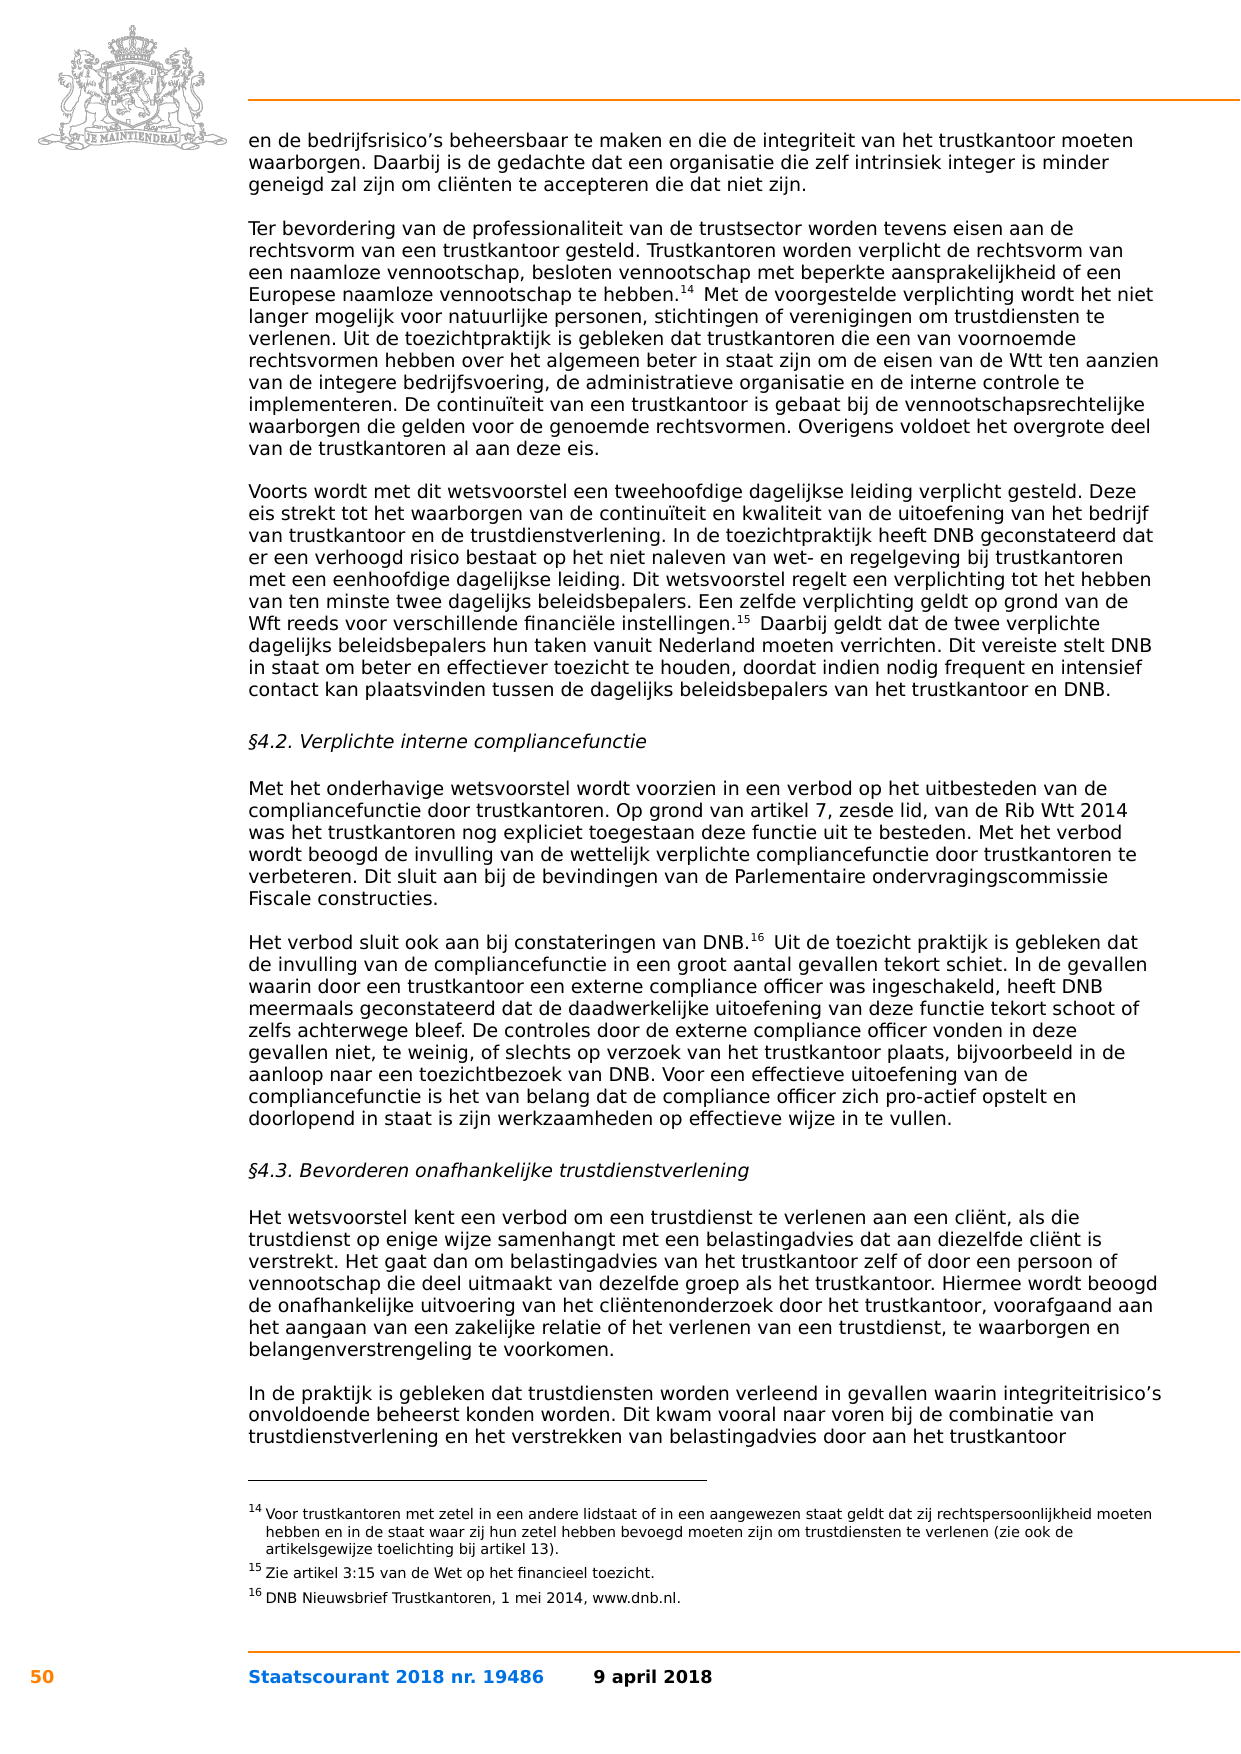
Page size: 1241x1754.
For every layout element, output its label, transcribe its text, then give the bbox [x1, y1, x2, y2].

text Voorts wordt met dit wetsvoorstel een tweehoofdige dagelijkse leiding verplicht gesteld. Deze eis strekt tot het waarborgen van de continuïteit en kwaliteit van de uitoefening van het bedrijf van trustkantoor en de trustdienstverlening. In de toezichtpraktijk heeft DNB geconstateerd dat er een verhoogd risico bestaat op het niet naleven van wet- en regelgeving bij trustkantoren met een eenhoofdige dagelijkse leiding. Dit wetsvoorstel regelt een verplichting tot het hebben van ten minste twee dagelijks beleidsbepalers. Een zelfde verplichting geldt op grond van de Wft reeds voor verschillende financiële instellingen. Daarbij geldt dat de twee verplichte dagelijks beleidsbepalers hun taken vanuit Nederland moeten verrichten. Dit vereiste stelt DNB in staat om beter en effectiever toezicht te houden, doordat indien nodig frequent en intensief contact kan plaatsvinden tussen de dagelijks beleidsbepalers van het trustkantoor en DNB. [248, 481, 1163, 701]
text Het wetsvoorstel kent een verbod om een trustdienst te verlenen aan een cliënt, als die trustdienst op enige wijze samenhangt met een belastingadvies dat aan diezelfde cliënt is verstrekt. Het gaat dan om belastingadvies van het trustkantoor zelf of door een persoon of vennootschap die deel uitmaakt van dezelfde groep als het trustkantoor. Hiermee wordt beoogd de onafhankelijke uitvoering van het cliëntenonderzoek door het trustkantoor, voorafgaand aan het aangaan van een zakelijke relatie of het verlenen van een trustdienst, te waarborgen en belangenverstrengeling te voorkomen. [248, 1207, 1163, 1361]
subtitle §4.2. Verplichte interne compliancefunctie [248, 731, 1163, 753]
text Met het onderhavige wetsvoorstel wordt voorzien in een verbod op het uitbesteden van de compliancefunctie door trustkantoren. Op grond van artikel 7, zesde lid, van de Rib Wtt 2014 was het trustkantoren nog expliciet toegestaan deze functie uit te besteden. Met het verbod wordt beoogd de invulling van de wettelijk verplichte compliancefunctie door trustkantoren te verbeteren. Dit sluit aan bij de bevindingen van de Parlementaire ondervragingscommissie Fiscale constructies. [248, 778, 1163, 910]
text Ter bevordering van de professionaliteit van de trustsector worden tevens eisen aan de rechtsvorm van een trustkantoor gesteld. Trustkantoren worden verplicht de rechtsvorm van een naamloze vennootschap, besloten vennootschap met beperkte aansprakelijkheid of een Europese naamloze vennootschap te hebben. Met de voorgestelde verplichting wordt het niet langer mogelijk voor natuurlijke personen, stichtingen of verenigingen om trustdiensten te verlenen. Uit de toezichtpraktijk is gebleken dat trustkantoren die een van voornoemde rechtsvormen hebben over het algemeen beter in staat zijn om de eisen van de Wtt ten aanzien van de integere bedrijfsvoering, de administratieve organisatie en de interne controle te implementeren. De continuïteit van een trustkantoor is gebaat bij de vennootschapsrechtelijke waarborgen die gelden voor de genoemde rechtsvormen. Overigens voldoet het overgrote deel van de trustkantoren al aan deze eis. [248, 218, 1163, 459]
text In de praktijk is gebleken dat trustdiensten worden verleend in gevallen waarin integriteitrisico’s onvoldoende beheerst konden worden. Dit kwam vooral naar voren bij de combinatie van trustdienstverlening en het verstrekken van belastingadvies door aan het trustkantoor [248, 1382, 1163, 1448]
text en de bedrijfsrisico’s beheersbaar te maken en die de integriteit van het trustkantoor moeten waarborgen. Daarbij is de gedachte dat een organisatie die zelf intrinsiek integer is minder geneigd zal zijn om cliënten te accepteren die dat niet zijn. [248, 130, 1163, 196]
text DNB Nieuwsbrief Trustkantoren, 1 mei 2014, www.dnb.nl. [248, 1586, 1163, 1608]
picture [38, 25, 227, 150]
text Het verbod sluit ook aan bij constateringen van DNB. Uit de toezicht praktijk is gebleken dat de invulling van de compliancefunctie in een groot aantal gevallen tekort schiet. In de gevallen waarin door een trustkantoor een externe compliance officer was ingeschakeld, heeft DNB meermaals geconstateerd dat de daadwerkelijke uitoefening van deze functie tekort schoot of zelfs achterwege bleef. De controles door de externe compliance officer vonden in deze gevallen niet, te weinig, of slechts op verzoek van het trustkantoor plaats, bijvoorbeeld in de aanloop naar een toezichtbezoek van DNB. Voor een effectieve uitoefening van de compliancefunctie is het van belang dat de compliance officer zich pro-actief opstelt en doorlopend in staat is zijn werkzaamheden op effectieve wijze in te vullen. [248, 932, 1163, 1130]
subtitle §4.3. Bevorderen onafhankelijke trustdienstverlening [248, 1160, 1163, 1182]
text Voor trustkantoren met zetel in een andere lidstaat of in een aangewezen staat geldt dat zij rechtspersoonlijkheid moeten hebben en in de staat waar zij hun zetel hebben bevoegd moeten zijn om trustdiensten te verlenen (zie ook de artikelsgewijze toelichting bij artikel 13). [248, 1502, 1163, 1558]
text Zie artikel 3:15 van de Wet op het financieel toezicht. [248, 1561, 1163, 1583]
